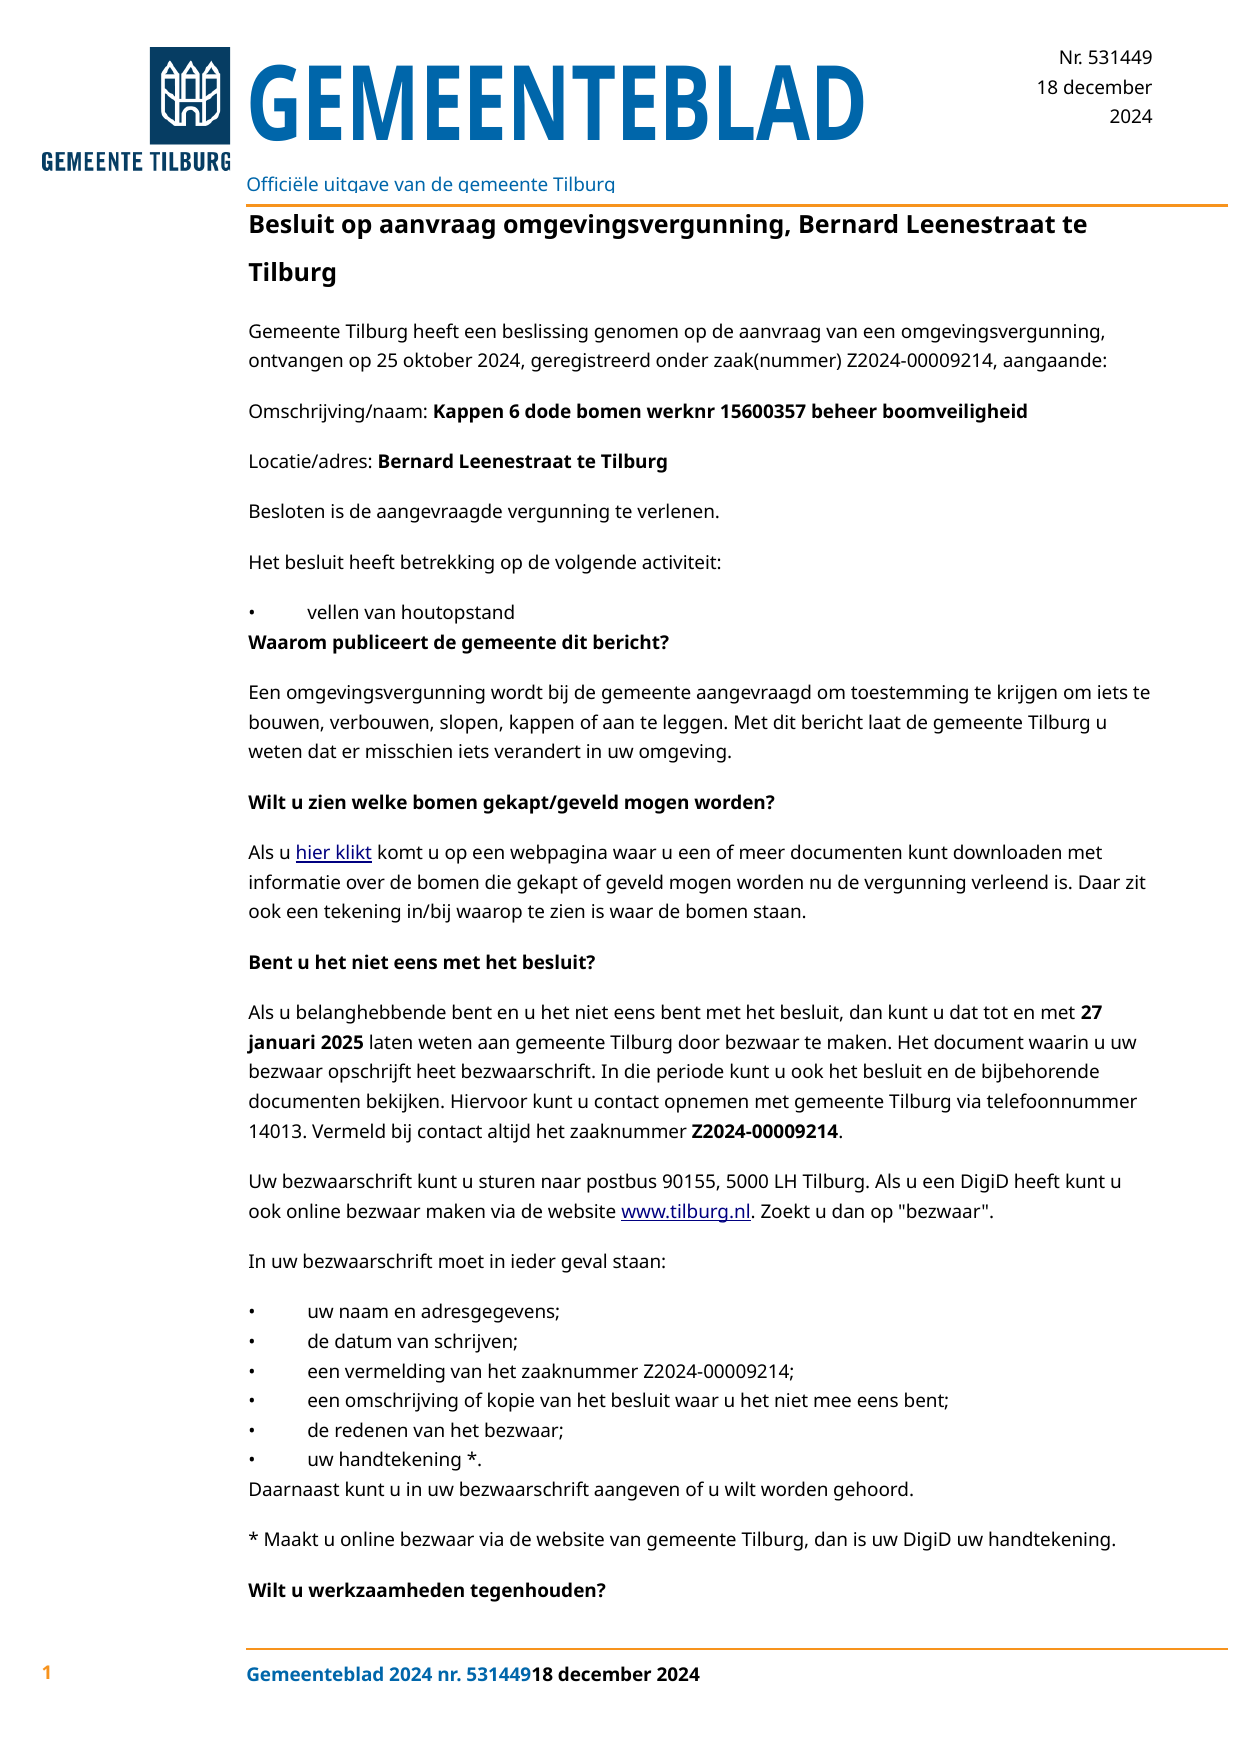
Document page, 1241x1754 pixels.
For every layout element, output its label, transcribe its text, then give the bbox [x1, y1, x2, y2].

text * Maakt u online bezwaar via de website van gemeente Tilburg, dan is uw DigiD uw handtekening. [248, 1527, 1152, 1552]
text Besluit op aanvraag omgevingsvergunning, Bernard Leenestraat te Tilburg [248, 207, 1152, 288]
list de redenen van het bezwaar; [248, 1417, 1152, 1443]
text Wilt u werkzaamheden tegenhouden? [248, 1577, 1152, 1603]
text Besloten is de aangevraagde vergunning te verlenen. [248, 499, 1152, 524]
text Het besluit heeft betrekking op de volgende activiteit: [248, 549, 1152, 575]
text Een omgevingsvergunning wordt bij de gemeente aangevraagd om toestemming te krijgen om iets te bouwen, verbouwen, slopen, kappen of aan te leggen. Met dit bericht laat de gemeente Tilburg u weten dat er misschien iets verandert in uw omgeving. [248, 679, 1152, 764]
text Wilt u zien welke bomen gekapt/geveld mogen worden? [248, 789, 1152, 815]
text Omschrijving/naam: Kappen 6 dode bomen werknr 15600357 beheer boomveiligheid [248, 398, 1152, 424]
text Gemeente Tilburg heeft een beslissing genomen op de aanvraag van een omgevingsvergunning, ontvangen op 25 oktober 2024, geregistreerd onder zaak(nummer) Z2024-00009214, aangaande: [248, 318, 1152, 373]
list de datum van schrijven; [248, 1328, 1152, 1354]
list een vermelding van het zaaknummer Z2024-00009214; [248, 1358, 1152, 1384]
text Uw bezwaarschrift kunt u sturen naar postbus 90155, 5000 LH Tilburg. Als u een DigiD heeft kunt u ook online bezwaar maken via de website www.tilburg.nl. Zoekt u dan op "bezwaar". [248, 1168, 1152, 1224]
text In uw bezwaarschrift moet in ieder geval staan: [248, 1248, 1152, 1274]
text Daarnaast kunt u in uw bezwaarschrift aangeven of u wilt worden gehoord. [248, 1476, 1152, 1502]
text Bent u het niet eens met het besluit? [248, 949, 1152, 975]
list uw naam en adresgegevens; [248, 1299, 1152, 1324]
text Waarom publiceert de gemeente dit bericht? [248, 629, 1152, 655]
list uw handtekening *. [248, 1447, 1152, 1472]
list een omschrijving of kopie van het besluit waar u het niet mee eens bent; [248, 1387, 1152, 1413]
list vellen van houtopstand [248, 599, 1152, 625]
text Als u hier klikt komt u op een webpagina waar u een of meer documenten kunt downloaden met informatie over de bomen die gekapt of geveld mogen worden nu de vergunning verleend is. Daar zit ook een tekening in/bij waarop te zien is waar de bomen staan. [248, 839, 1152, 924]
text Locatie/adres: Bernard Leenestraat te Tilburg [248, 448, 1152, 474]
picture [41, 47, 231, 172]
text Als u belanghebbende bent en u het niet eens bent met het besluit, dan kunt u dat tot en met 27 januari 2025 laten weten aan gemeente Tilburg door bezwaar te maken. Het document waarin u uw bezwaar opschrijft heet bezwaarschrift. In die periode kunt u ook het besluit en de bijbehorende documenten bekijken. Hiervoor kunt u contact opnemen met gemeente Tilburg via telefoonnummer 14013. Vermeld bij contact altijd het zaaknummer Z2024-00009214. [248, 999, 1152, 1144]
